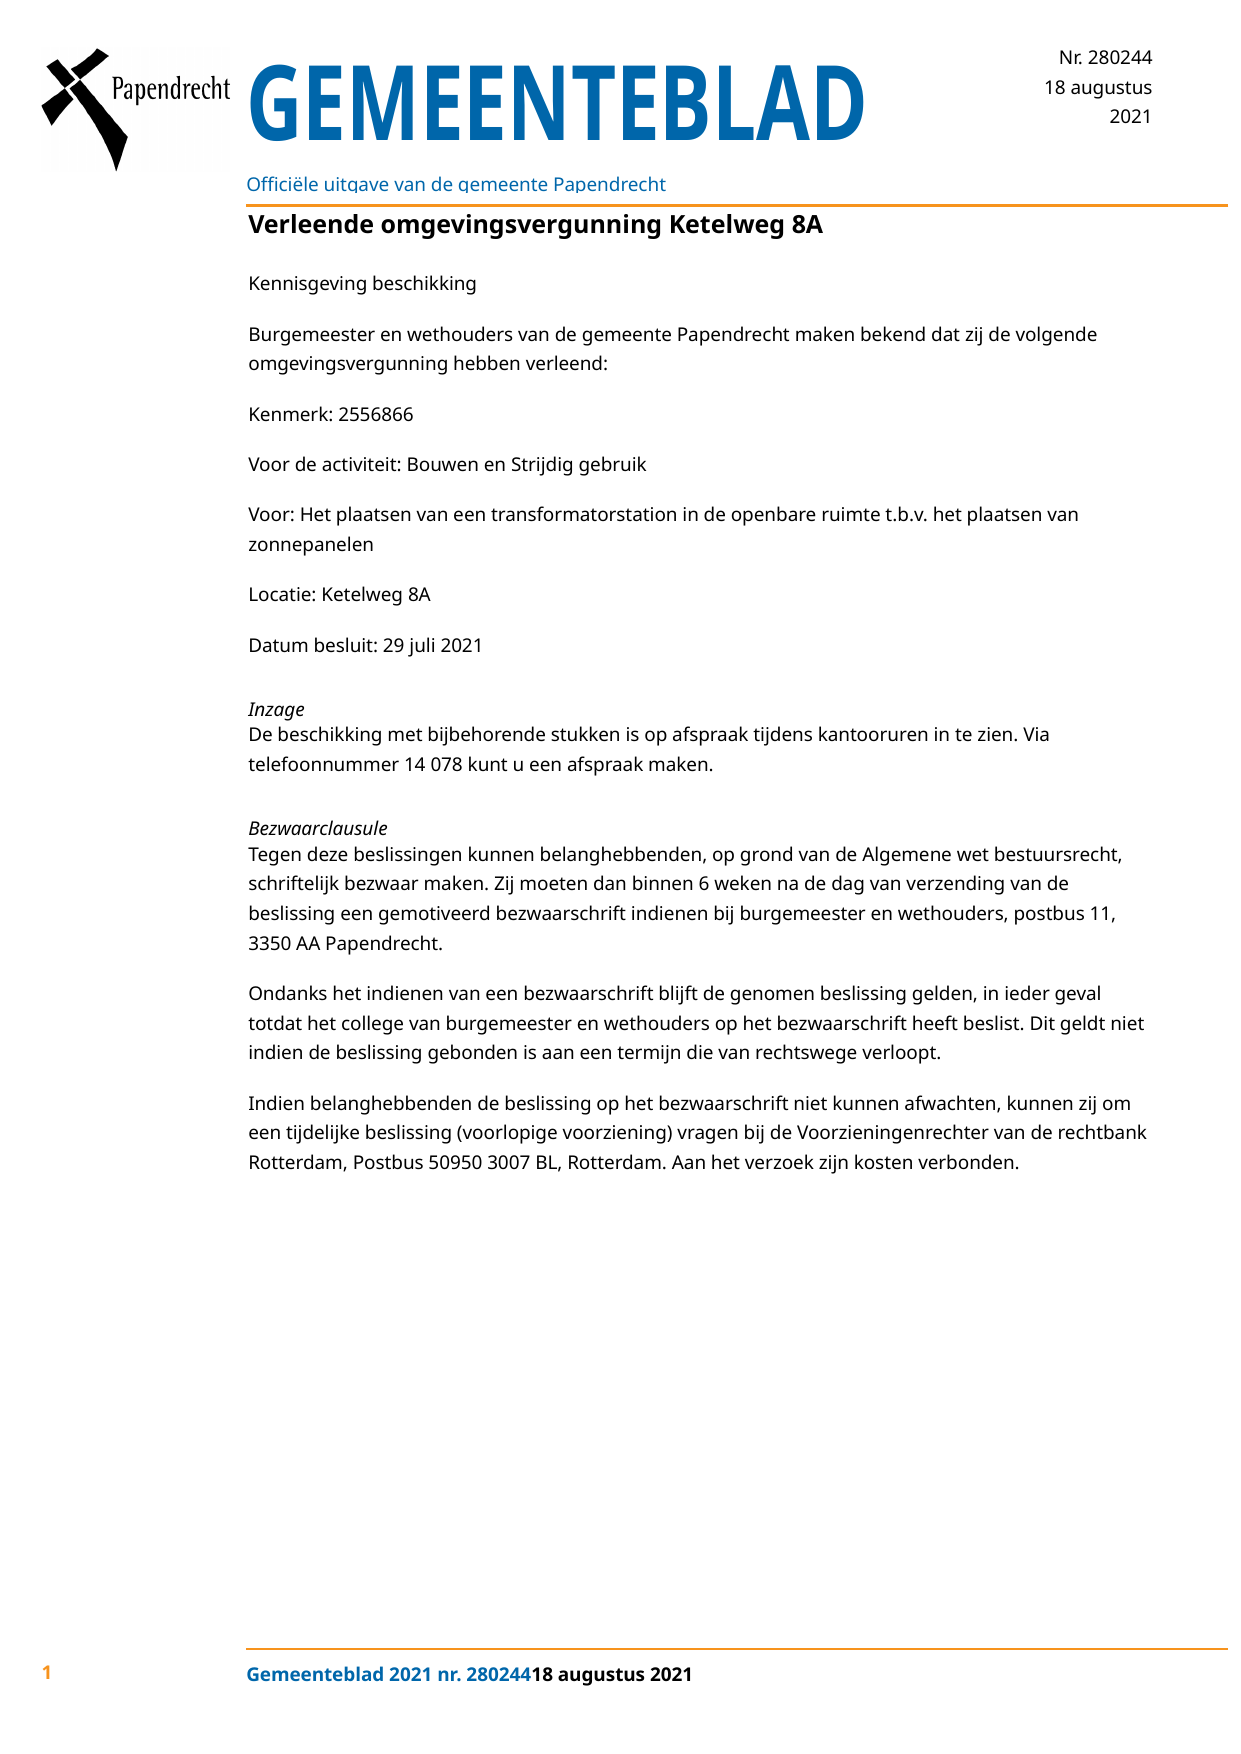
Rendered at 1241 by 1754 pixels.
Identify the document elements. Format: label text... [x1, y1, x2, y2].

text Inzage [248, 696, 1152, 722]
text Verleende omgevingsvergunning Ketelweg 8A [248, 207, 1152, 241]
text Voor de activiteit: Bouwen en Strijdig gebruik [248, 451, 1152, 477]
text Datum besluit: 29 juli 2021 [248, 632, 1152, 658]
text Locatie: Ketelweg 8A [248, 582, 1152, 607]
picture [41, 47, 231, 172]
text Tegen deze beslissingen kunnen belanghebbenden, op grond van de Algemene wet bestuursrecht, schriftelijk bezwaar maken. Zij moeten dan binnen 6 weken na de dag van verzending van de beslissing een gemotiveerd bezwaarschrift indienen bij burgemeester en wethouders, postbus 11, 3350 AA Papendrecht. [248, 841, 1152, 955]
text De beschikking met bijbehorende stukken is op afspraak tijdens kantooruren in te zien. Via telefoonnummer 14 078 kunt u een afspraak maken. [248, 722, 1152, 777]
text Ondanks het indienen van een bezwaarschrift blijft de genomen beslissing gelden, in ieder geval totdat het college van burgemeester en wethouders op het bezwaarschrift heeft beslist. Dit geldt niet indien de beslissing gebonden is aan een termijn die van rechtswege verloopt. [248, 980, 1152, 1065]
text Burgemeester en wethouders van de gemeente Papendrecht maken bekend dat zij de volgende omgevingsvergunning hebben verleend: [248, 321, 1152, 376]
text Kennisgeving beschikking [248, 270, 1152, 296]
text Kenmerk: 2556866 [248, 401, 1152, 426]
text Bezwaarclausule [248, 815, 1152, 841]
text Indien belanghebbenden de beslissing op het bezwaarschrift niet kunnen afwachten, kunnen zij om een tijdelijke beslissing (voorlopige voorziening) vragen bij de Voorzieningenrechter van de rechtbank Rotterdam, Postbus 50950 3007 BL, Rotterdam. Aan het verzoek zijn kosten verbonden. [248, 1090, 1152, 1174]
text Voor: Het plaatsen van een transformatorstation in de openbare ruimte t.b.v. het plaatsen van zonnepanelen [248, 502, 1152, 557]
